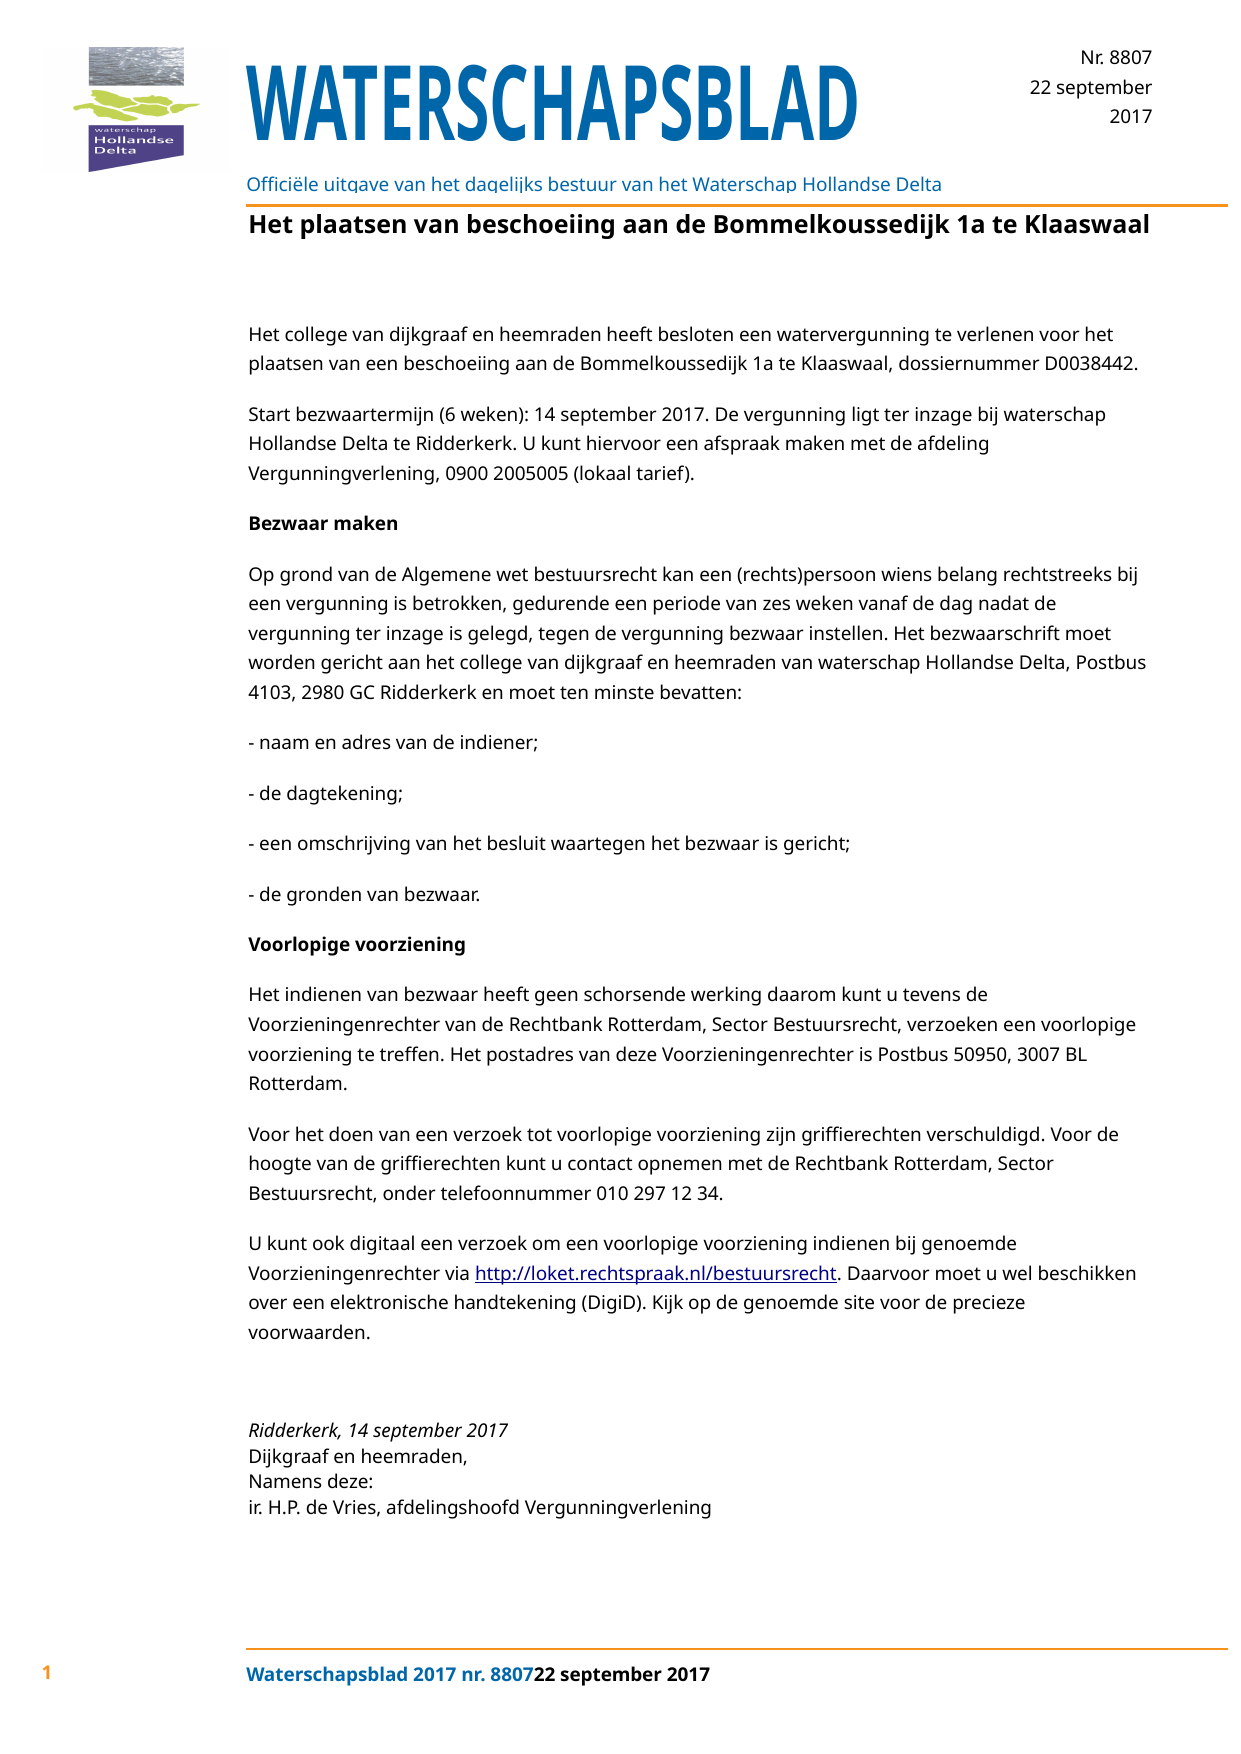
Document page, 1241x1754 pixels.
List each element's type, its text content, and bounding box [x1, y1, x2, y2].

text - de gronden van bezwaar. [248, 881, 1152, 906]
text Start bezwaartermijn (6 weken): 14 september 2017. De vergunning ligt ter inzage bij waterschap Hollandse Delta te Ridderkerk. U kunt hiervoor een afspraak maken met de afdeling Vergunningverlening, 0900 2005005 (lokaal tarief). [248, 401, 1152, 486]
text - naam en adres van de indiener; [248, 729, 1152, 755]
text Voorlopige voorziening [248, 931, 1152, 957]
text - de dagtekening; [248, 780, 1152, 806]
text Ridderkerk, 14 september 2017 [248, 1417, 1152, 1443]
text Op grond van de Algemene wet bestuursrecht kan een (rechts)persoon wiens belang rechtstreeks bij een vergunning is betrokken, gedurende een periode van zes weken vanaf de dag nadat de vergunning ter inzage is gelegd, tegen de vergunning bezwaar instellen. Het bezwaarschrift moet worden gericht aan het college van dijkgraaf en heemraden van waterschap Hollandse Delta, Postbus 4103, 2980 GC Ridderkerk en moet ten minste bevatten: [248, 561, 1152, 705]
text Voor het doen van een verzoek tot voorlopige voorziening zijn griffierechten verschuldigd. Voor de hoogte van de griffierechten kunt u contact opnemen met de Rechtbank Rotterdam, Sector Bestuursrecht, onder telefoonnummer 010 297 12 34. [248, 1121, 1152, 1206]
text Het indienen van bezwaar heeft geen schorsende werking daarom kunt u tevens de Voorzieningenrechter van de Rechtbank Rotterdam, Sector Bestuursrecht, verzoeken een voorlopige voorziening te treffen. Het postadres van deze Voorzieningenrechter is Postbus 50950, 3007 BL Rotterdam. [248, 982, 1152, 1096]
text - een omschrijving van het besluit waartegen het bezwaar is gericht; [248, 830, 1152, 856]
text Namens deze: [248, 1469, 1152, 1494]
text Het college van dijkgraaf en heemraden heeft besloten een watervergunning te verlenen voor het plaatsen van een beschoeiing aan de Bommelkoussedijk 1a te Klaaswaal, dossiernummer D0038442. [248, 321, 1152, 376]
text Bezwaar maken [248, 510, 1152, 536]
text ir. H.P. de Vries, afdelingshoofd Vergunningverlening [248, 1494, 1152, 1520]
text Dijkgraaf en heemraden, [248, 1443, 1152, 1469]
text U kunt ook digitaal een verzoek om een voorlopige voorziening indienen bij genoemde Voorzieningenrechter via http://loket.rechtspraak.nl/bestuursrecht. Daarvoor moet u wel beschikken over een elektronische handtekening (DigiD). Kijk op de genoemde site voor de precieze voorwaarden. [248, 1230, 1152, 1345]
text Het plaatsen van beschoeiing aan de Bommelkoussedijk 1a te Klaaswaal [248, 207, 1152, 241]
picture [41, 47, 231, 172]
